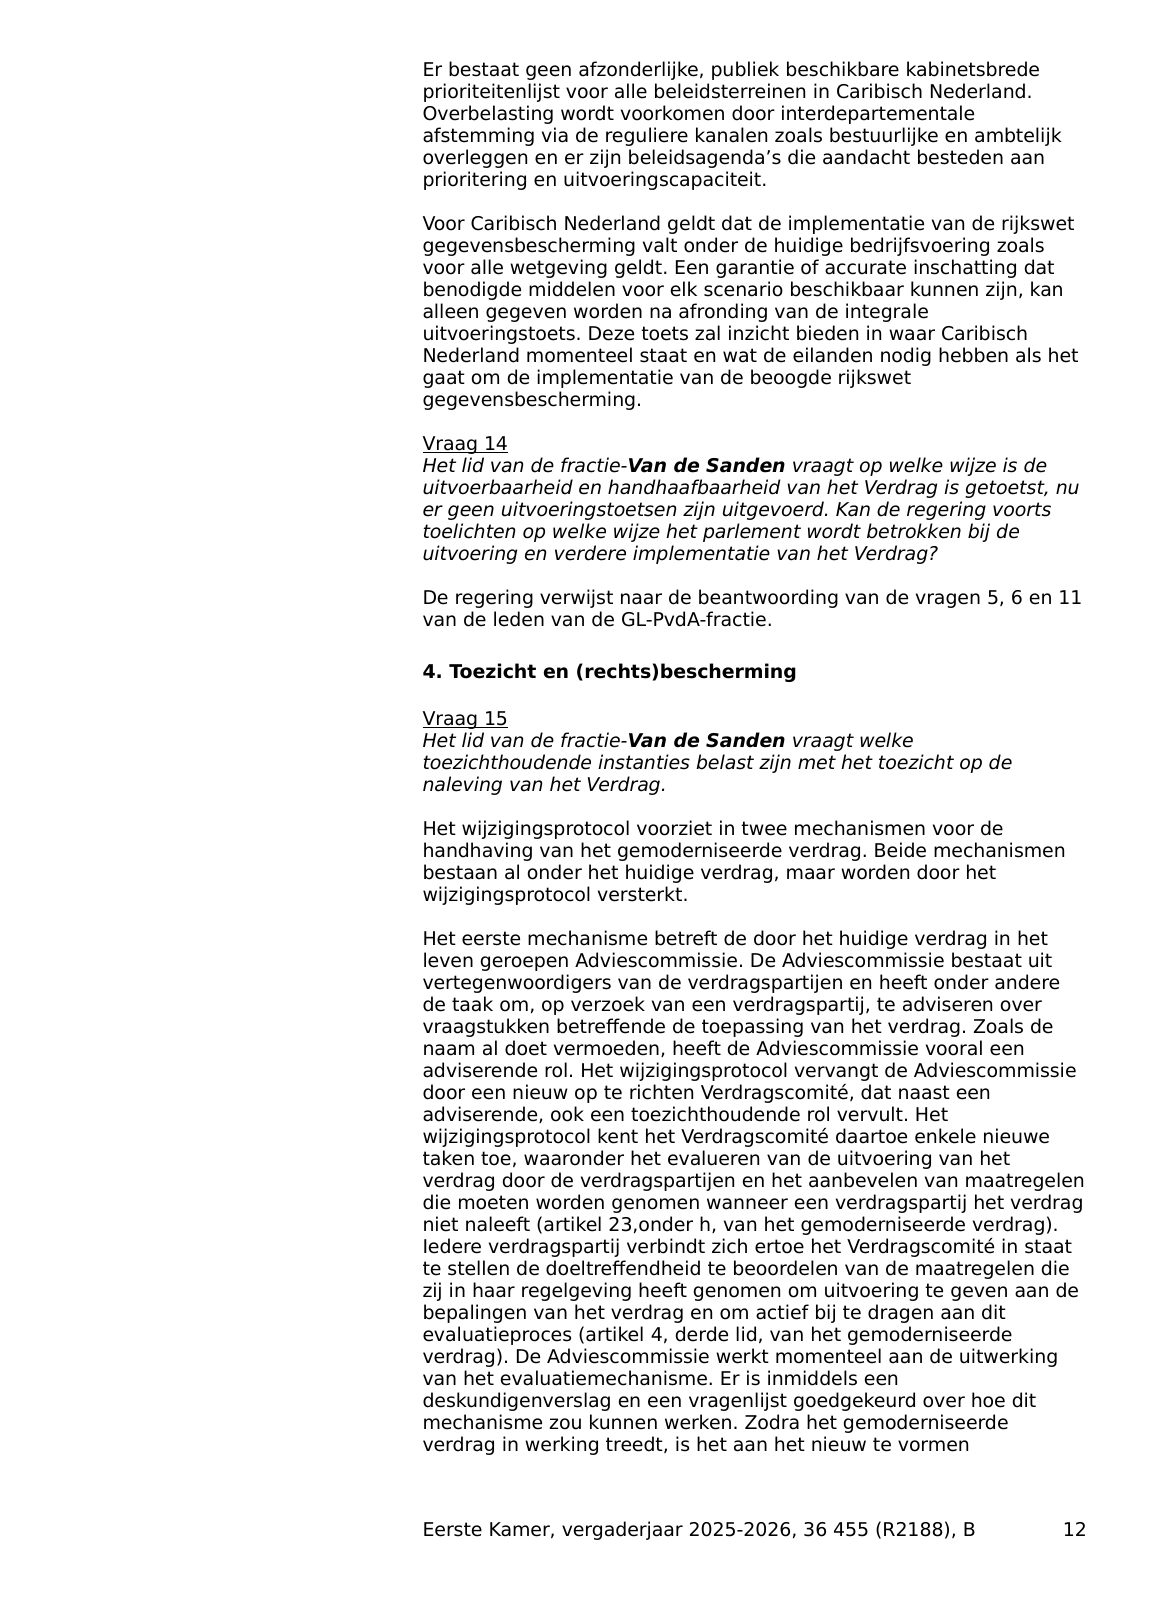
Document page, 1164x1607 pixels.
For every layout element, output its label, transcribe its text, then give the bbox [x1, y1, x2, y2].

subtitle 4. Toezicht en (rechts)bescherming [422, 661, 1087, 683]
text Voor Caribisch Nederland geldt dat de implementatie van de rijkswet gegevensbescherming valt onder de huidige bedrijfsvoering zoals voor alle wetgeving geldt. Een garantie of accurate inschatting dat benodigde middelen voor elk scenario beschikbaar kunnen zijn, kan alleen gegeven worden na afronding van de integrale uitvoeringstoets. Deze toets zal inzicht bieden in waar Caribisch Nederland momenteel staat en wat de eilanden nodig hebben als het gaat om de implementatie van de beoogde rijkswet gegevensbescherming. [422, 213, 1087, 411]
text Vraag 14 [422, 433, 1087, 455]
text Vraag 15 [422, 708, 1087, 730]
text De regering verwijst naar de beantwoording van de vragen 5, 6 en 11 van de leden van de GL-PvdA-fractie. [422, 587, 1087, 631]
text Het lid van de fractie-Van de Sanden vraagt welke toezichthoudende instanties belast zijn met het toezicht op de naleving van het Verdrag. [422, 730, 1087, 796]
text Het eerste mechanisme betreft de door het huidige verdrag in het leven geroepen Adviescommissie. De Adviescommissie bestaat uit vertegenwoordigers van de verdragspartijen en heeft onder andere de taak om, op verzoek van een verdragspartij, te adviseren over vraagstukken betreffende de toepassing van het verdrag. Zoals de naam al doet vermoeden, heeft de Adviescommissie vooral een adviserende rol. Het wijzigingsprotocol vervangt de Adviescommissie door een nieuw op te richten Verdragscomité, dat naast een adviserende, ook een toezichthoudende rol vervult. Het wijzigingsprotocol kent het Verdragscomité daartoe enkele nieuwe taken toe, waaronder het evalueren van de uitvoering van het verdrag door de verdragspartijen en het aanbevelen van maatregelen die moeten worden genomen wanneer een verdragspartij het verdrag niet naleeft (artikel 23,onder h, van het gemoderniseerde verdrag). Iedere verdragspartij verbindt zich ertoe het Verdragscomité in staat te stellen de doeltreffendheid te beoordelen van de maatregelen die zij in haar regelgeving heeft genomen om uitvoering te geven aan de bepalingen van het verdrag en om actief bij te dragen aan dit evaluatieproces (artikel 4, derde lid, van het gemoderniseerde verdrag). De Adviescommissie werkt momenteel aan de uitwerking van het evaluatiemechanisme. Er is inmiddels een deskundigenverslag en een vragenlijst goedgekeurd over hoe dit mechanisme zou kunnen werken. Zodra het gemoderniseerde verdrag in werking treedt, is het aan het nieuw te vormen [422, 928, 1087, 1456]
text Het lid van de fractie-Van de Sanden vraagt op welke wijze is de uitvoerbaarheid en handhaafbaarheid van het Verdrag is getoetst, nu er geen uitvoeringstoetsen zijn uitgevoerd. Kan de regering voorts toelichten op welke wijze het parlement wordt betrokken bij de uitvoering en verdere implementatie van het Verdrag? [422, 455, 1087, 565]
text Het wijzigingsprotocol voorziet in twee mechanismen voor de handhaving van het gemoderniseerde verdrag. Beide mechanismen bestaan al onder het huidige verdrag, maar worden door het wijzigingsprotocol versterkt. [422, 818, 1087, 906]
text Er bestaat geen afzonderlijke, publiek beschikbare kabinetsbrede prioriteitenlijst voor alle beleidsterreinen in Caribisch Nederland. Overbelasting wordt voorkomen door interdepartementale afstemming via de reguliere kanalen zoals bestuurlijke en ambtelijk overleggen en er zijn beleidsagenda’s die aandacht besteden aan prioritering en uitvoeringscapaciteit. [422, 59, 1087, 191]
